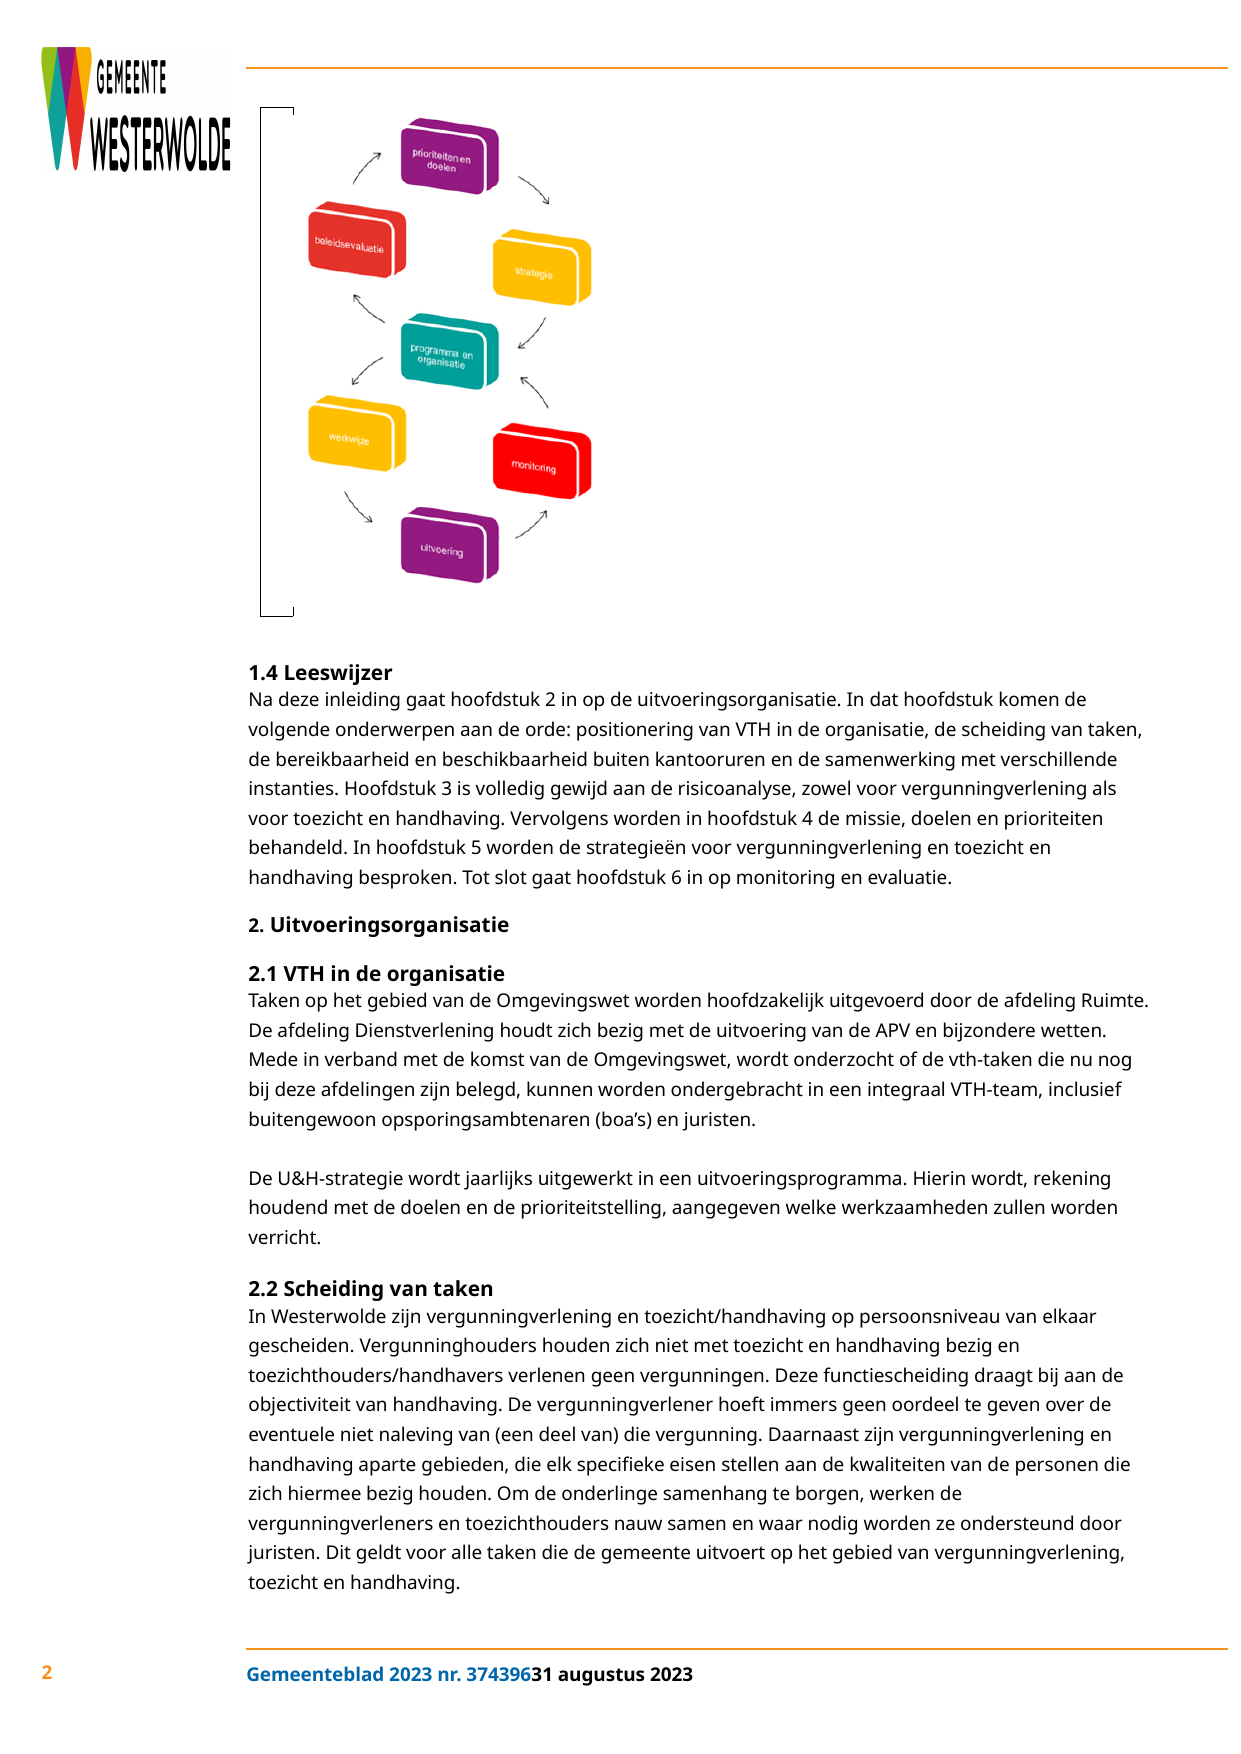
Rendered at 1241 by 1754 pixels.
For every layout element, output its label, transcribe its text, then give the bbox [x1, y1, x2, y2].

text Na deze inleiding gaat hoofdstuk 2 in op de uitvoeringsorganisatie. In dat hoofdstuk komen de volgende onderwerpen aan de orde: positionering van VTH in de organisatie, de scheiding van taken, de bereikbaarheid en beschikbaarheid buiten kantooruren en de samenwerking met verschillende instanties. Hoofdstuk 3 is volledig gewijd aan de risicoanalyse, zowel voor vergunningverlening als voor toezicht en handhaving. Vervolgens worden in hoofdstuk 4 de missie, doelen en prioriteiten behandeld. In hoofdstuk 5 worden de strategieën voor vergunningverlening en toezicht en handhaving besproken. Tot slot gaat hoofdstuk 6 in op monitoring en evaluatie. [248, 687, 1152, 890]
picture [41, 47, 231, 172]
text De U&H-strategie wordt jaarlijks uitgewerkt in een uitvoeringsprogramma. Hierin wordt, rekening houdend met de doelen en de prioriteitstelling, aangegeven welke werkzaamheden zullen worden verricht. [248, 1165, 1152, 1250]
text Taken op het gebied van de Omgevingswet worden hoofdzakelijk uitgevoerd door de afdeling Ruimte. De afdeling Dienstverlening houdt zich bezig met de uitvoering van de APV en bijzondere wetten. Mede in verband met de komst van de Omgevingswet, wordt onderzocht of de vth-taken die nu nog bij deze afdelingen zijn belegd, kunnen worden ondergebracht in een integraal VTH-team, inclusief buitengewoon opsporingsambtenaren (boa’s) en juristen. [248, 987, 1152, 1131]
picture [268, 115, 682, 607]
text 2. Uitvoeringsorganisatie [248, 910, 1152, 938]
text 2.2 Scheiding van taken [248, 1274, 1152, 1303]
text 1.4 Leeswijzer [248, 658, 1152, 687]
text 2.1 VTH in de organisatie [248, 959, 1152, 987]
text In Westerwolde zijn vergunningverlening en toezicht/handhaving op persoonsniveau van elkaar gescheiden. Vergunninghouders houden zich niet met toezicht en handhaving bezig en toezichthouders/handhavers verlenen geen vergunningen. Deze functiescheiding draagt bij aan de objectiviteit van handhaving. De vergunningverlener hoeft immers geen oordeel te geven over de eventuele niet naleving van (een deel van) die vergunning. Daarnaast zijn vergunningverlening en handhaving aparte gebieden, die elk specifieke eisen stellen aan de kwaliteiten van de personen die zich hiermee bezig houden. Om de onderlinge samenhang te borgen, werken de vergunningverleners en toezichthouders nauw samen en waar nodig worden ze ondersteund door juristen. Dit geldt voor alle taken die de gemeente uitvoert op het gebied van vergunningverlening, toezicht en handhaving. [248, 1303, 1152, 1595]
